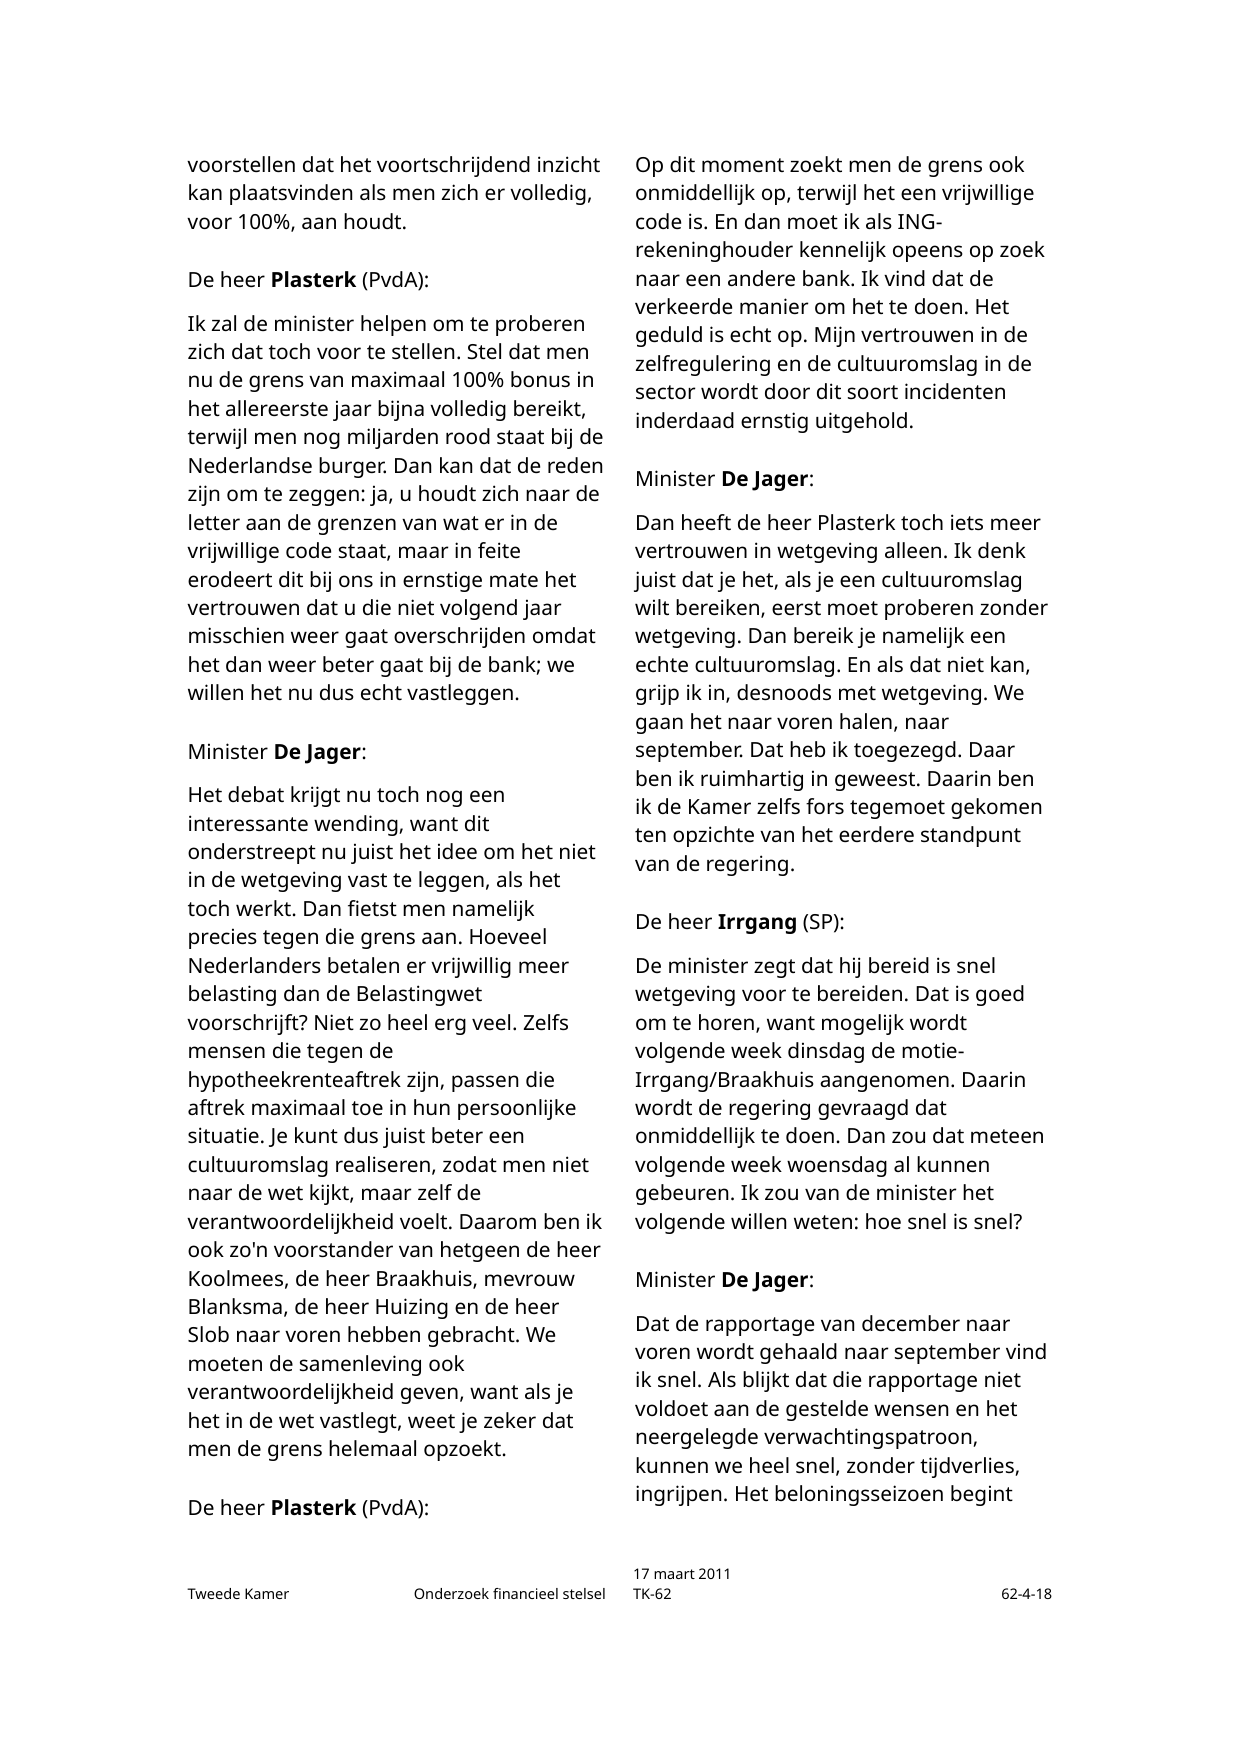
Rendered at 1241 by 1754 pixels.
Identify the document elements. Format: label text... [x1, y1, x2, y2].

text Het debat krijgt nu toch nog een interessante wending, want dit onderstreept nu juist het idee om het niet in de wetgeving vast te leggen, als het toch werkt. Dan fietst men namelijk precies tegen die grens aan. Hoeveel Nederlanders betalen er vrijwillig meer belasting dan de Belastingwet voorschrijft? Niet zo heel erg veel. Zelfs mensen die tegen de hypotheekrenteaftrek zijn, passen die aftrek maximaal toe in hun persoonlijke situatie. Je kunt dus juist beter een cultuuromslag realiseren, zodat men niet naar de wet kijkt, maar zelf de verantwoordelijkheid voelt. Daarom ben ik ook zo'n voorstander van hetgeen de heer Koolmees, de heer Braakhuis, mevrouw Blanksma, de heer Huizing en de heer Slob naar voren hebben gebracht. We moeten de samenleving ook verantwoordelijkheid geven, want als je het in de wet vastlegt, weet je zeker dat men de grens helemaal opzoekt. [187, 780, 605, 1463]
text voorstellen dat het voortschrijdend inzicht kan plaatsvinden als men zich er volledig, voor 100%, aan houdt. [187, 150, 605, 235]
text Ik zal de minister helpen om te proberen zich dat toch voor te stellen. Stel dat men nu de grens van maximaal 100% bonus in het allereerste jaar bijna volledig bereikt, terwijl men nog miljarden rood staat bij de Nederlandse burger. Dan kan dat de reden zijn om te zeggen: ja, u houdt zich naar de letter aan de grenzen van wat er in de vrijwillige code staat, maar in feite erodeert dit bij ons in ernstige mate het vertrouwen dat u die niet volgend jaar misschien weer gaat overschrijden omdat het dan weer beter gaat bij de bank; we willen het nu dus echt vastleggen. [187, 309, 605, 707]
text Op dit moment zoekt men de grens ook onmiddellijk op, terwijl het een vrijwillige code is. En dan moet ik als ING-rekeninghouder kennelijk opeens op zoek naar een andere bank. Ik vind dat de verkeerde manier om het te doen. Het geduld is echt op. Mijn vertrouwen in de zelfregulering en de cultuuromslag in de sector wordt door dit soort incidenten inderdaad ernstig uitgehold. [635, 150, 1053, 434]
text De minister zegt dat hij bereid is snel wetgeving voor te bereiden. Dat is goed om te horen, want mogelijk wordt volgende week dinsdag de motie-Irrgang/Braakhuis aangenomen. Daarin wordt de regering gevraagd dat onmiddellijk te doen. Dan zou dat meteen volgende week woensdag al kunnen gebeuren. Ik zou van de minister het volgende willen weten: hoe snel is snel? [635, 951, 1053, 1235]
text Dan heeft de heer Plasterk toch iets meer vertrouwen in wetgeving alleen. Ik denk juist dat je het, als je een cultuuromslag wilt bereiken, eerst moet proberen zonder wetgeving. Dan bereik je namelijk een echte cultuuromslag. En als dat niet kan, grijp ik in, desnoods met wetgeving. We gaan het naar voren halen, naar september. Dat heb ik toegezegd. Daar ben ik ruimhartig in geweest. Daarin ben ik de Kamer zelfs fors tegemoet gekomen ten opzichte van het eerdere standpunt van de regering. [635, 508, 1053, 877]
text De heer Plasterk (PvdA): [187, 265, 605, 294]
text De heer Irrgang (SP): [635, 907, 1053, 936]
text Minister De Jager: [187, 737, 605, 765]
text Minister De Jager: [635, 464, 1053, 493]
text Minister De Jager: [635, 1265, 1053, 1294]
text De heer Plasterk (PvdA): [187, 1493, 605, 1521]
text Dat de rapportage van december naar voren wordt gehaald naar september vind ik snel. Als blijkt dat die rapportage niet voldoet aan de gestelde wensen en het neergelegde verwachtingspatroon, kunnen we heel snel, zonder tijdverlies, ingrijpen. Het beloningsseizoen begint [635, 1309, 1053, 1508]
